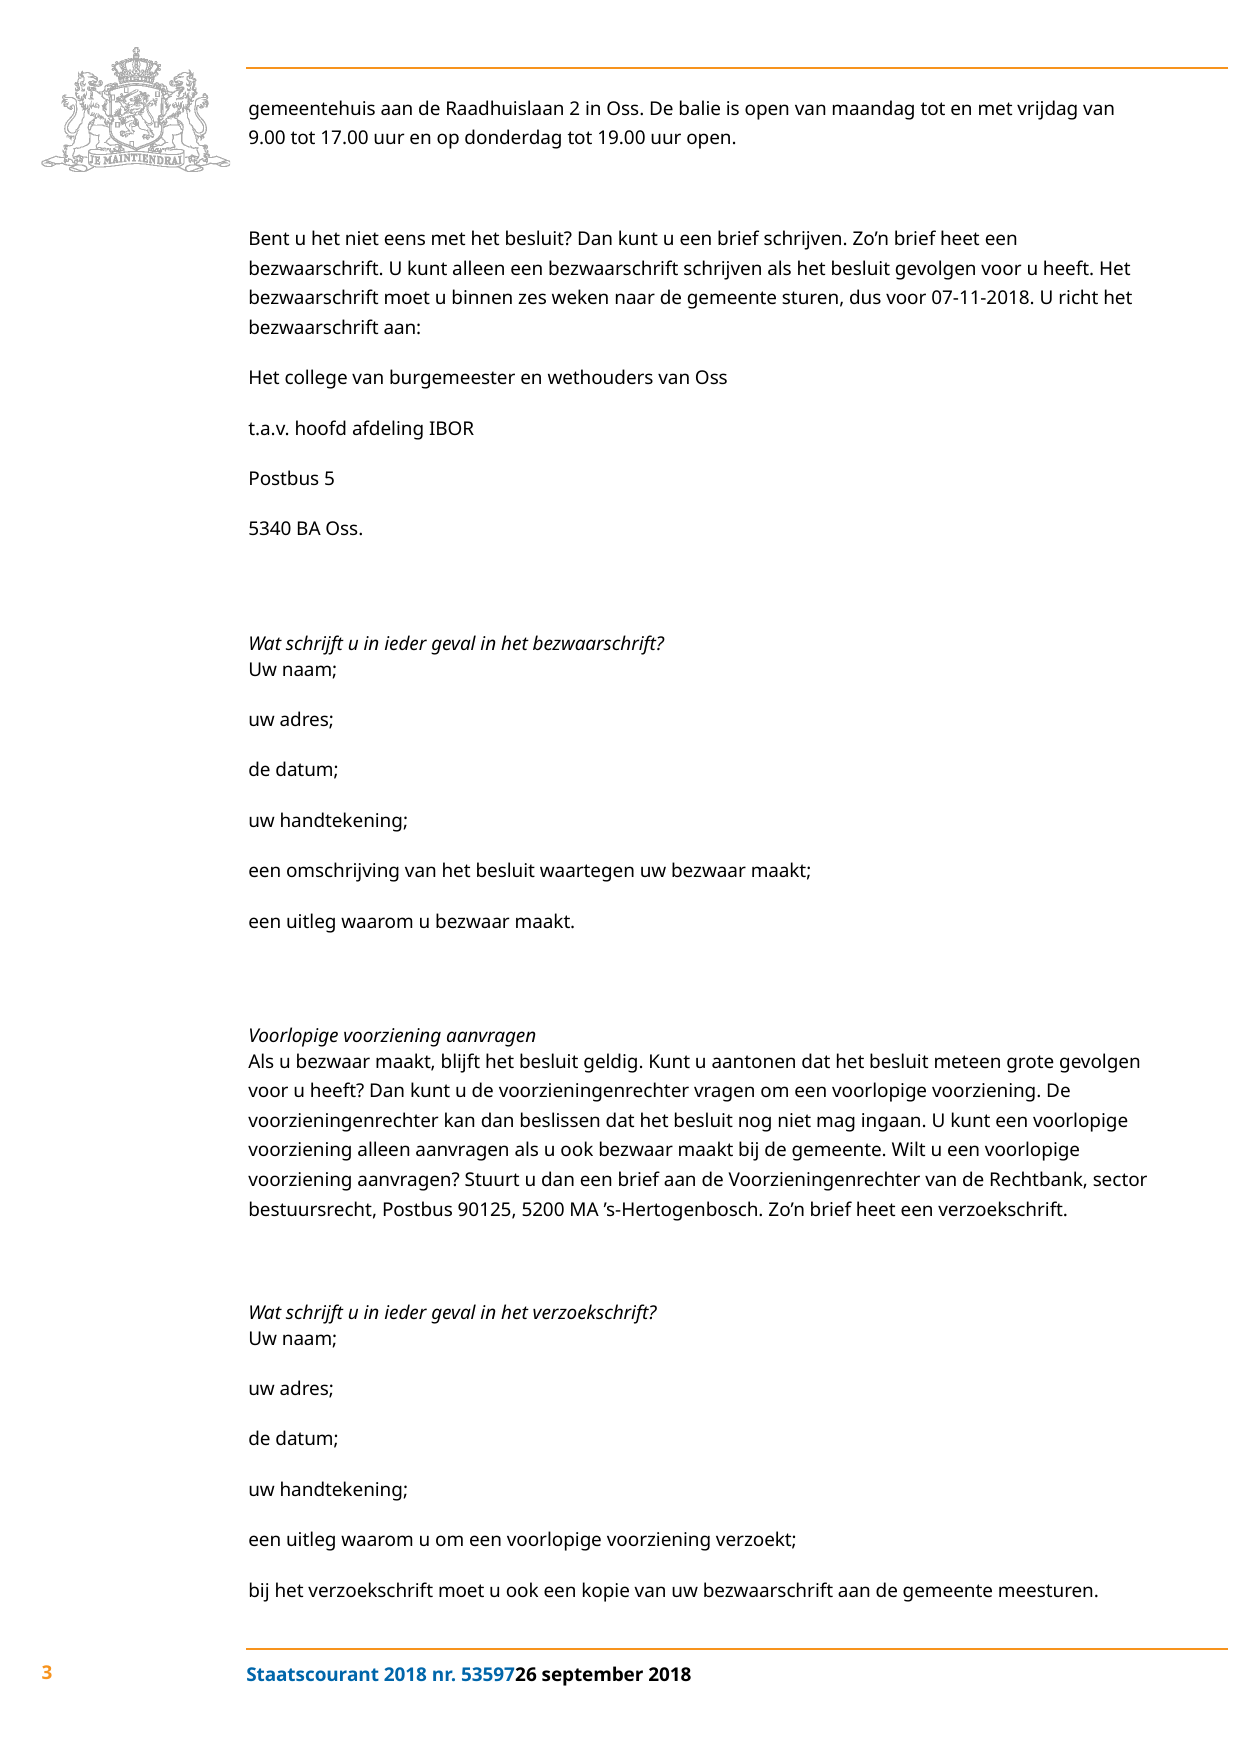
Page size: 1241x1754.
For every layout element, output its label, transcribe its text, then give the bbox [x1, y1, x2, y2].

text een omschrijving van het besluit waartegen uw bezwaar maakt; [248, 857, 1152, 883]
text Voorlopige voorziening aanvragen [248, 1022, 1152, 1048]
text de datum; [248, 1426, 1152, 1451]
text een uitleg waarom u bezwaar maakt. [248, 908, 1152, 933]
text Het college van burgemeester en wethouders van Oss [248, 364, 1152, 390]
text Wat schrijft u in ieder geval in het verzoekschrift? [248, 1299, 1152, 1325]
text t.a.v. hoofd afdeling IBOR [248, 415, 1152, 441]
text uw handtekening; [248, 807, 1152, 833]
text Uw naam; [248, 1325, 1152, 1351]
text gemeentehuis aan de Raadhuislaan 2 in Oss. De balie is open van maandag tot en met vrijdag van 9.00 tot 17.00 uur en op donderdag tot 19.00 uur open. [248, 95, 1152, 150]
text Bent u het niet eens met het besluit? Dan kunt u een brief schrijven. Zo’n brief heet een bezwaarschrift. U kunt alleen een bezwaarschrift schrijven als het besluit gevolgen voor u heeft. Het bezwaarschrift moet u binnen zes weken naar de gemeente sturen, dus voor 07-11-2018. U richt het bezwaarschrift aan: [248, 225, 1152, 340]
text een uitleg waarom u om een voorlopige voorziening verzoekt; [248, 1526, 1152, 1552]
text Uw naam; [248, 656, 1152, 681]
text 5340 BA Oss. [248, 516, 1152, 541]
text uw handtekening; [248, 1476, 1152, 1502]
text bij het verzoekschrift moet u ook een kopie van uw bezwaarschrift aan de gemeente meesturen. [248, 1577, 1152, 1603]
text de datum; [248, 757, 1152, 782]
text Postbus 5 [248, 465, 1152, 491]
text Wat schrijft u in ieder geval in het bezwaarschrift? [248, 630, 1152, 656]
text uw adres; [248, 1375, 1152, 1401]
picture [41, 47, 231, 172]
text uw adres; [248, 706, 1152, 732]
text Als u bezwaar maakt, blijft het besluit geldig. Kunt u aantonen dat het besluit meteen grote gevolgen voor u heeft? Dan kunt u de voorzieningenrechter vragen om een voorlopige voorziening. De voorzieningenrechter kan dan beslissen dat het besluit nog niet mag ingaan. U kunt een voorlopige voorziening alleen aanvragen als u ook bezwaar maakt bij de gemeente. Wilt u een voorlopige voorziening aanvragen? Stuurt u dan een brief aan de Voorzieningenrechter van de Rechtbank, sector bestuursrecht, Postbus 90125, 5200 MA ’s-Hertogenbosch. Zo’n brief heet een verzoekschrift. [248, 1048, 1152, 1222]
